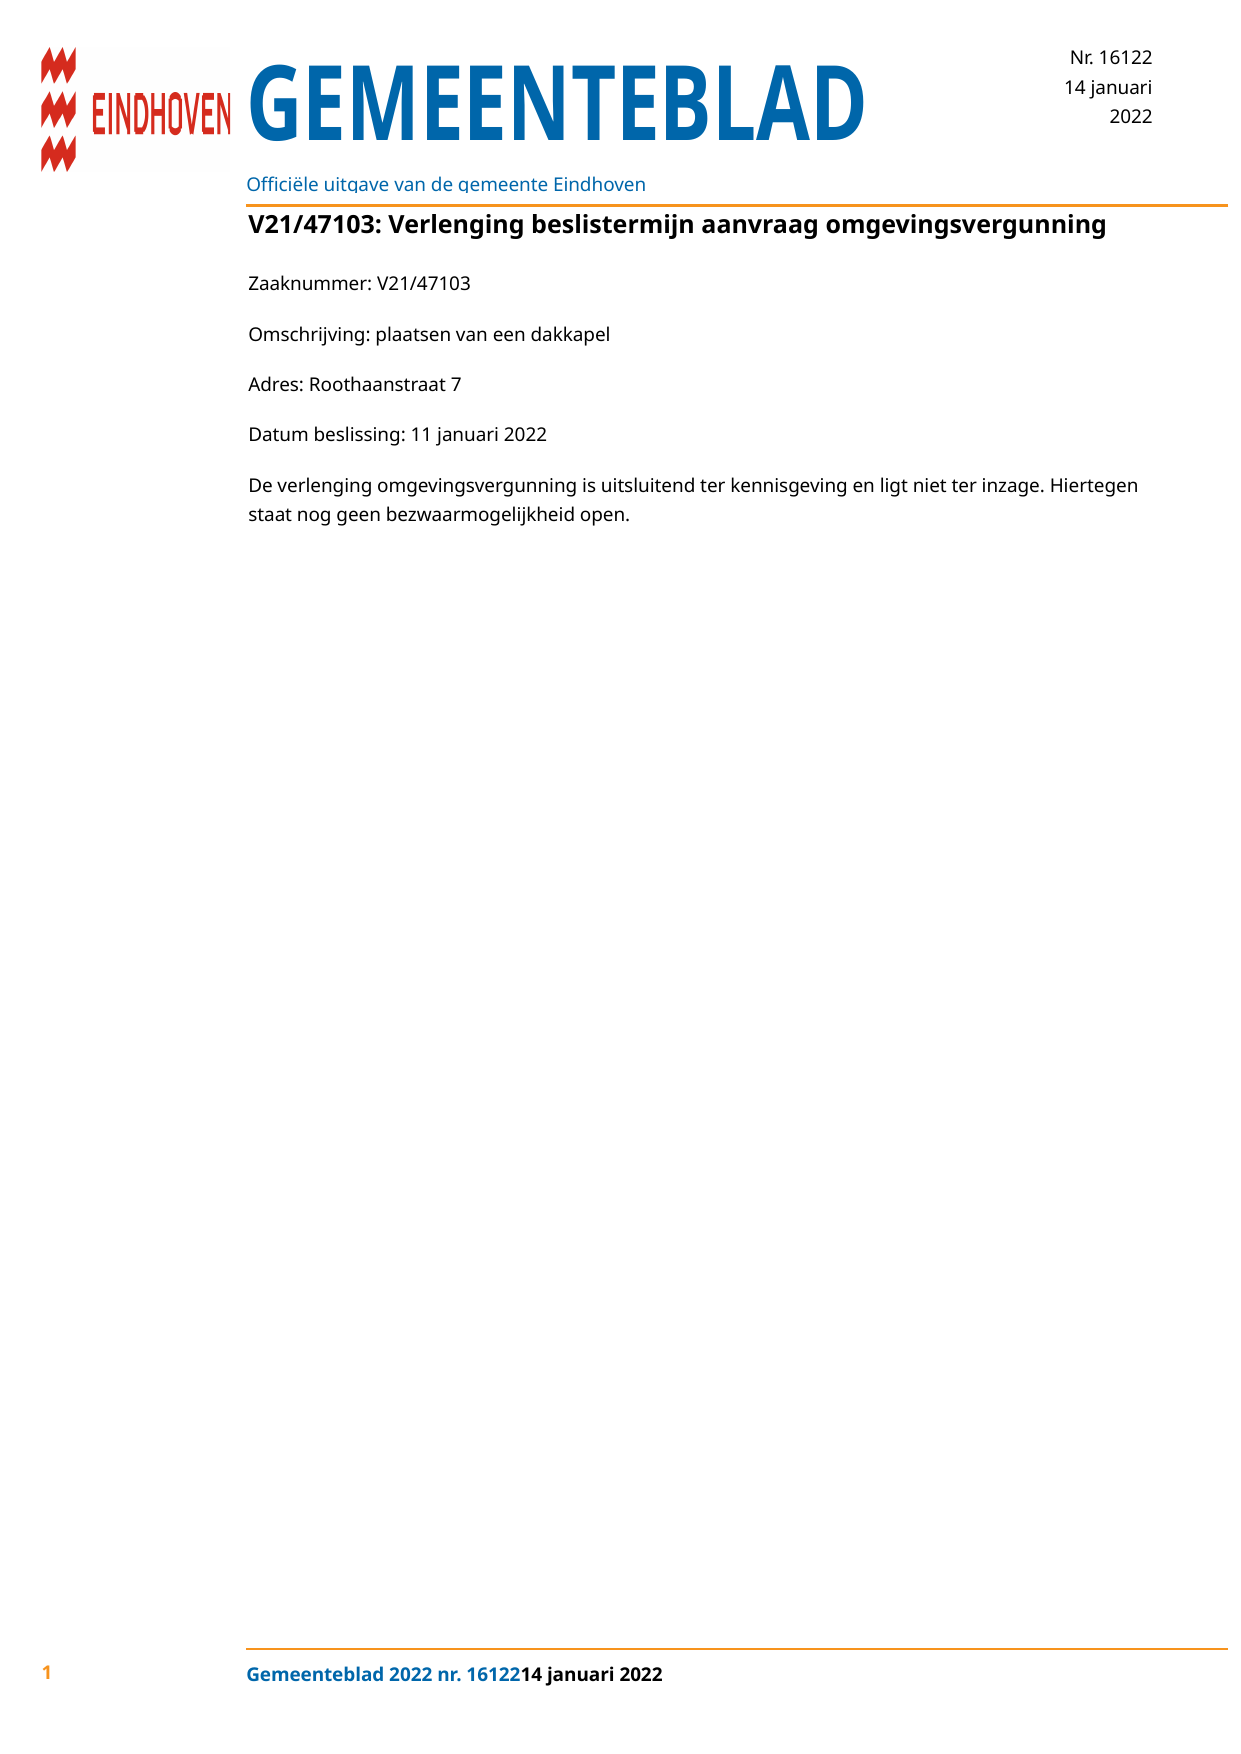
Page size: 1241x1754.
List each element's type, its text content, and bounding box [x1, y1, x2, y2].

text Datum beslissing: 11 januari 2022 [248, 422, 1152, 447]
text V21/47103: Verlenging beslistermijn aanvraag omgevingsvergunning [248, 207, 1152, 241]
text Adres: Roothaanstraat 7 [248, 371, 1152, 397]
picture [41, 47, 231, 172]
text De verlenging omgevingsvergunning is uitsluitend ter kennisgeving en ligt niet ter inzage. Hiertegen staat nog geen bezwaarmogelijkheid open. [248, 472, 1152, 527]
text Zaaknummer: V21/47103 [248, 270, 1152, 296]
text Omschrijving: plaatsen van een dakkapel [248, 321, 1152, 346]
